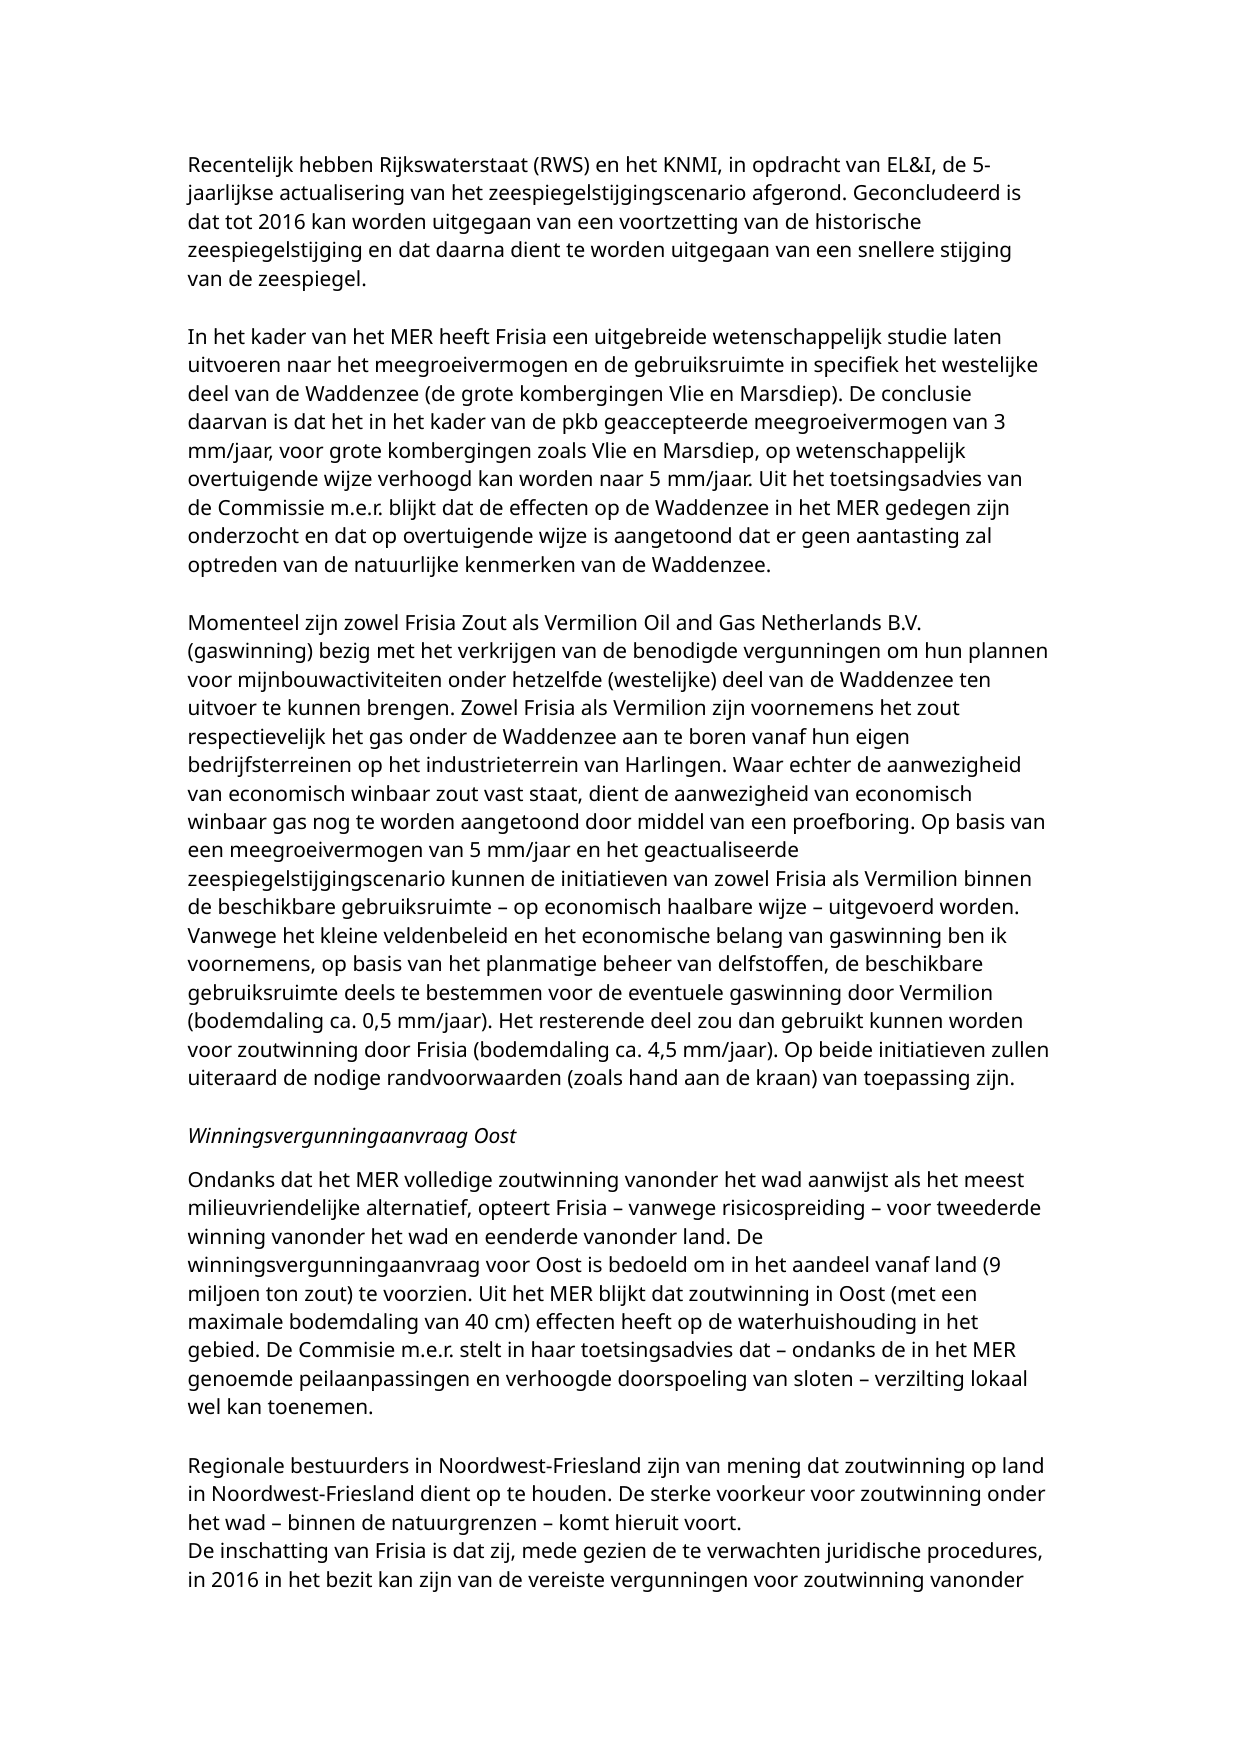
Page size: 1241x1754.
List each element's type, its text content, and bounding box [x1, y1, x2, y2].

text Momenteel zijn zowel Frisia Zout als Vermilion Oil and Gas Netherlands B.V. (gaswinning) bezig met het verkrijgen van de benodigde vergunningen om hun plannen voor mijnbouwactiviteiten onder hetzelfde (westelijke) deel van de Waddenzee ten uitvoer te kunnen brengen. Zowel Frisia als Vermilion zijn voornemens het zout respectievelijk het gas onder de Waddenzee aan te boren vanaf hun eigen bedrijfsterreinen op het industrieterrein van Harlingen. Waar echter de aanwezigheid van economisch winbaar zout vast staat, dient de aanwezigheid van economisch winbaar gas nog te worden aangetoond door middel van een proefboring. Op basis van een meegroeivermogen van 5 mm/jaar en het geactualiseerde zeespiegelstijgingscenario kunnen de initiatieven van zowel Frisia als Vermilion binnen de beschikbare gebruiksruimte – op economisch haalbare wijze – uitgevoerd worden. Vanwege het kleine veldenbeleid en het economische belang van gaswinning ben ik voornemens, op basis van het planmatige beheer van delfstoffen, de beschikbare gebruiksruimte deels te bestemmen voor de eventuele gaswinning door Vermilion (bodemdaling ca. 0,5 mm/jaar). Het resterende deel zou dan gebruikt kunnen worden voor zoutwinning door Frisia (bodemdaling ca. 4,5 mm/jaar). Op beide initiatieven zullen uiteraard de nodige randvoorwaarden (zoals hand aan de kraan) van toepassing zijn. [187, 608, 1053, 1092]
text In het kader van het MER heeft Frisia een uitgebreide wetenschappelijk studie laten uitvoeren naar het meegroeivermogen en de gebruiksruimte in specifiek het westelijke deel van de Waddenzee (de grote kombergingen Vlie en Marsdiep). De conclusie daarvan is dat het in het kader van de pkb geaccepteerde meegroeivermogen van 3 mm/jaar, voor grote kombergingen zoals Vlie en Marsdiep, op wetenschappelijk overtuigende wijze verhoogd kan worden naar 5 mm/jaar. Uit het toetsingsadvies van de Commissie m.e.r. blijkt dat de effecten op de Waddenzee in het MER gedegen zijn onderzocht en dat op overtuigende wijze is aangetoond dat er geen aantasting zal optreden van de natuurlijke kenmerken van de Waddenzee. [187, 322, 1053, 578]
text Ondanks dat het MER volledige zoutwinning vanonder het wad aanwijst als het meest milieuvriendelijke alternatief, opteert Frisia – vanwege risicospreiding – voor tweederde winning vanonder het wad en eenderde vanonder land. De winningsvergunningaanvraag voor Oost is bedoeld om in het aandeel vanaf land (9 miljoen ton zout) te voorzien. Uit het MER blijkt dat zoutwinning in Oost (met een maximale bodemdaling van 40 cm) effecten heeft op de waterhuishouding in het gebied. De Commisie m.e.r. stelt in haar toetsingsadvies dat – ondanks de in het MER genoemde peilaanpassingen en verhoogde doorspoeling van sloten – verzilting lokaal wel kan toenemen. [187, 1165, 1053, 1421]
text Recentelijk hebben Rijkswaterstaat (RWS) en het KNMI, in opdracht van EL&I, de 5-jaarlijkse actualisering van het zeespiegelstijgingscenario afgerond. Geconcludeerd is dat tot 2016 kan worden uitgegaan van een voortzetting van de historische zeespiegelstijging en dat daarna dient te worden uitgegaan van een snellere stijging van de zeespiegel. [187, 150, 1053, 292]
text Winningsvergunningaanvraag Oost [187, 1122, 1053, 1150]
text De inschatting van Frisia is dat zij, mede gezien de te verwachten juridische procedures, in 2016 in het bezit kan zijn van de vereiste vergunningen voor zoutwinning vanonder [187, 1536, 1053, 1593]
text Regionale bestuurders in Noordwest-Friesland zijn van mening dat zoutwinning op land in Noordwest-Friesland dient op te houden. De sterke voorkeur voor zoutwinning onder het wad – binnen de natuurgrenzen – komt hieruit voort. [187, 1451, 1053, 1536]
